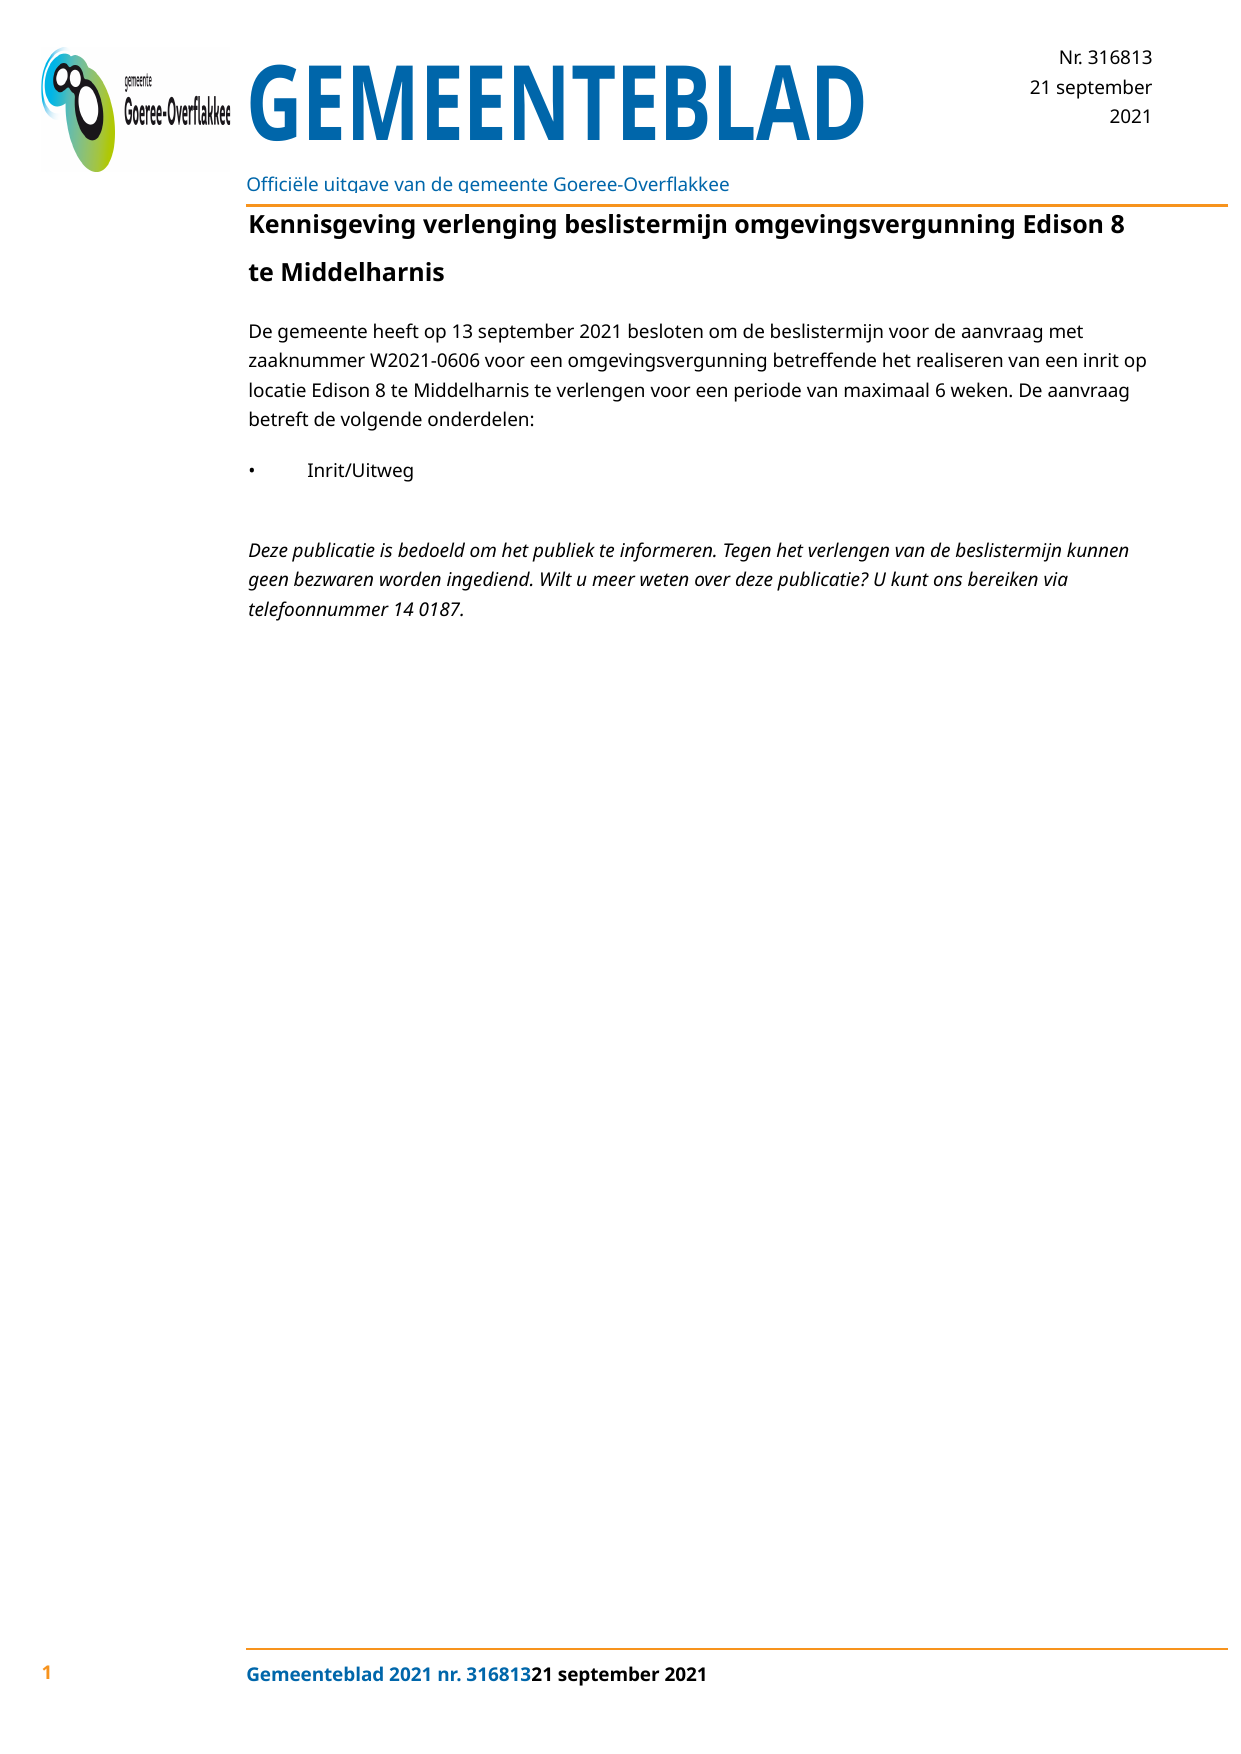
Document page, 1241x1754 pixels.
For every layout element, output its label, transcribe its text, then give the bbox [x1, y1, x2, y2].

text Kennisgeving verlenging beslistermijn omgevingsvergunning Edison 8 te Middelharnis [248, 207, 1152, 288]
text Deze publicatie is bedoeld om het publiek te informeren. Tegen het verlengen van de beslistermijn kunnen geen bezwaren worden ingediend. Wilt u meer weten over deze publicatie? U kunt ons bereiken via telefoonnummer 14 0187. [248, 537, 1152, 622]
list Inrit/Uitweg [248, 457, 1152, 483]
text De gemeente heeft op 13 september 2021 besloten om de beslistermijn voor de aanvraag met zaaknummer W2021-0606 voor een omgevingsvergunning betreffende het realiseren van een inrit op locatie Edison 8 te Middelharnis te verlengen voor een periode van maximaal 6 weken. De aanvraag betreft de volgende onderdelen: [248, 318, 1152, 432]
picture [41, 47, 231, 172]
